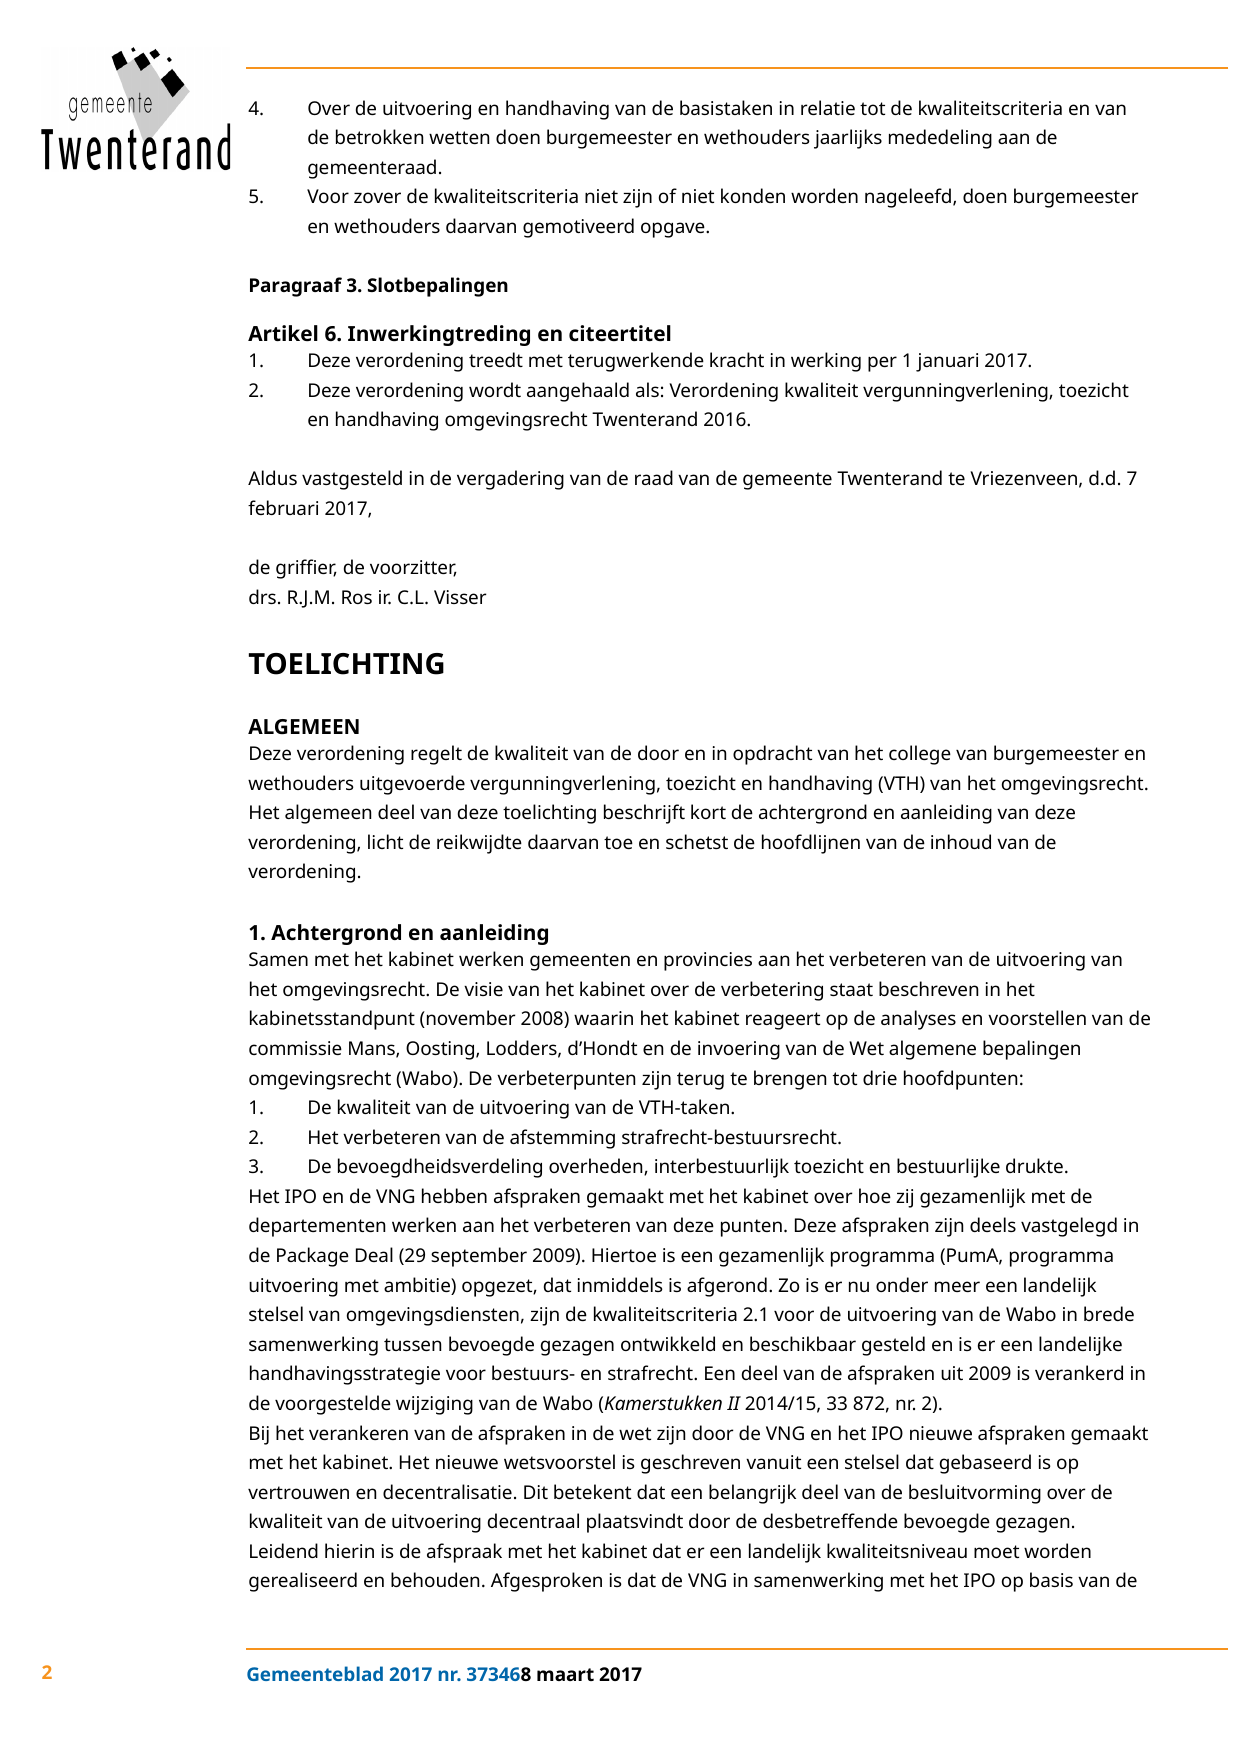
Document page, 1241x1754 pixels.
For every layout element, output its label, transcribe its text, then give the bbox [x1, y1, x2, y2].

text Deze verordening regelt de kwaliteit van de door en in opdracht van het college van burgemeester en wethouders uitgevoerde vergunningverlening, toezicht en handhaving (VTH) van het omgevingsrecht. Het algemeen deel van deze toelichting beschrijft kort de achtergrond en aanleiding van deze verordening, licht de reikwijdte daarvan toe en schetst de hoofdlijnen van de inhoud van de verordening. [248, 740, 1152, 884]
text TOELICHTING [248, 643, 1152, 683]
list Voor zover de kwaliteitscriteria niet zijn of niet konden worden nageleefd, doen burgemeester en wethouders daarvan gemotiveerd opgave. [248, 183, 1152, 239]
text drs. R.J.M. Ros ir. C.L. Visser [248, 584, 1152, 610]
text Bij het verankeren van de afspraken in de wet zijn door de VNG en het IPO nieuwe afspraken gemaakt met het kabinet. Het nieuwe wetsvoorstel is geschreven vanuit een stelsel dat gebaseerd is op vertrouwen en decentralisatie. Dit betekent dat een belangrijk deel van de besluitvorming over de kwaliteit van de uitvoering decentraal plaatsvindt door de desbetreffende bevoegde gezagen. Leidend hierin is de afspraak met het kabinet dat er een landelijk kwaliteitsniveau moet worden gerealiseerd en behouden. Afgesproken is dat de VNG in samenwerking met het IPO op basis van de [248, 1420, 1152, 1593]
list Deze verordening treedt met terugwerkende kracht in werking per 1 januari 2017. [248, 347, 1152, 373]
list Het verbeteren van de afstemming strafrecht-bestuursrecht. [248, 1124, 1152, 1149]
list Deze verordening wordt aangehaald als: Verordening kwaliteit vergunningverlening, toezicht en handhaving omgevingsrecht Twenterand 2016. [248, 377, 1152, 432]
text Het IPO en de VNG hebben afspraken gemaakt met het kabinet over hoe zij gezamenlijk met de departementen werken aan het verbeteren van deze punten. Deze afspraken zijn deels vastgelegd in de Package Deal (29 september 2009). Hiertoe is een gezamenlijk programma (PumA, programma uitvoering met ambitie) opgezet, dat inmiddels is afgerond. Zo is er nu onder meer een landelijk stelsel van omgevingsdiensten, zijn de kwaliteitscriteria 2.1 voor de uitvoering van de Wabo in brede samenwerking tussen bevoegde gezagen ontwikkeld en beschikbaar gesteld en is er een landelijke handhavingsstrategie voor bestuurs- en strafrecht. Een deel van de afspraken uit 2009 is verankerd in de voorgestelde wijziging van de Wabo (Kamerstukken II 2014/15, 33 872, nr. 2). [248, 1183, 1152, 1416]
text Artikel 6. Inwerkingtreding en citeertitel [248, 319, 1152, 347]
text Paragraaf 3. Slotbepalingen [248, 272, 1152, 298]
picture [41, 47, 231, 172]
list De bevoegdheidsverdeling overheden, interbestuurlijk toezicht en bestuurlijke drukte. [248, 1153, 1152, 1179]
text de griffier, de voorzitter, [248, 554, 1152, 580]
text ALGEMEEN [248, 712, 1152, 740]
list Over de uitvoering en handhaving van de basistaken in relatie tot de kwaliteitscriteria en van de betrokken wetten doen burgemeester en wethouders jaarlijks mededeling aan de gemeenteraad. [248, 95, 1152, 180]
text Samen met het kabinet werken gemeenten en provincies aan het verbeteren van de uitvoering van het omgevingsrecht. De visie van het kabinet over de verbetering staat beschreven in het kabinetsstandpunt (november 2008) waarin het kabinet reageert op de analyses en voorstellen van de commissie Mans, Oosting, Lodders, d’Hondt en de invoering van de Wet algemene bepalingen omgevingsrecht (Wabo). De verbeterpunten zijn terug te brengen tot drie hoofdpunten: [248, 946, 1152, 1090]
text 1. Achtergrond en aanleiding [248, 918, 1152, 946]
text Aldus vastgesteld in de vergadering van de raad van de gemeente Twenterand te Vriezenveen, d.d. 7 februari 2017, [248, 466, 1152, 521]
list De kwaliteit van de uitvoering van de VTH-taken. [248, 1094, 1152, 1120]
